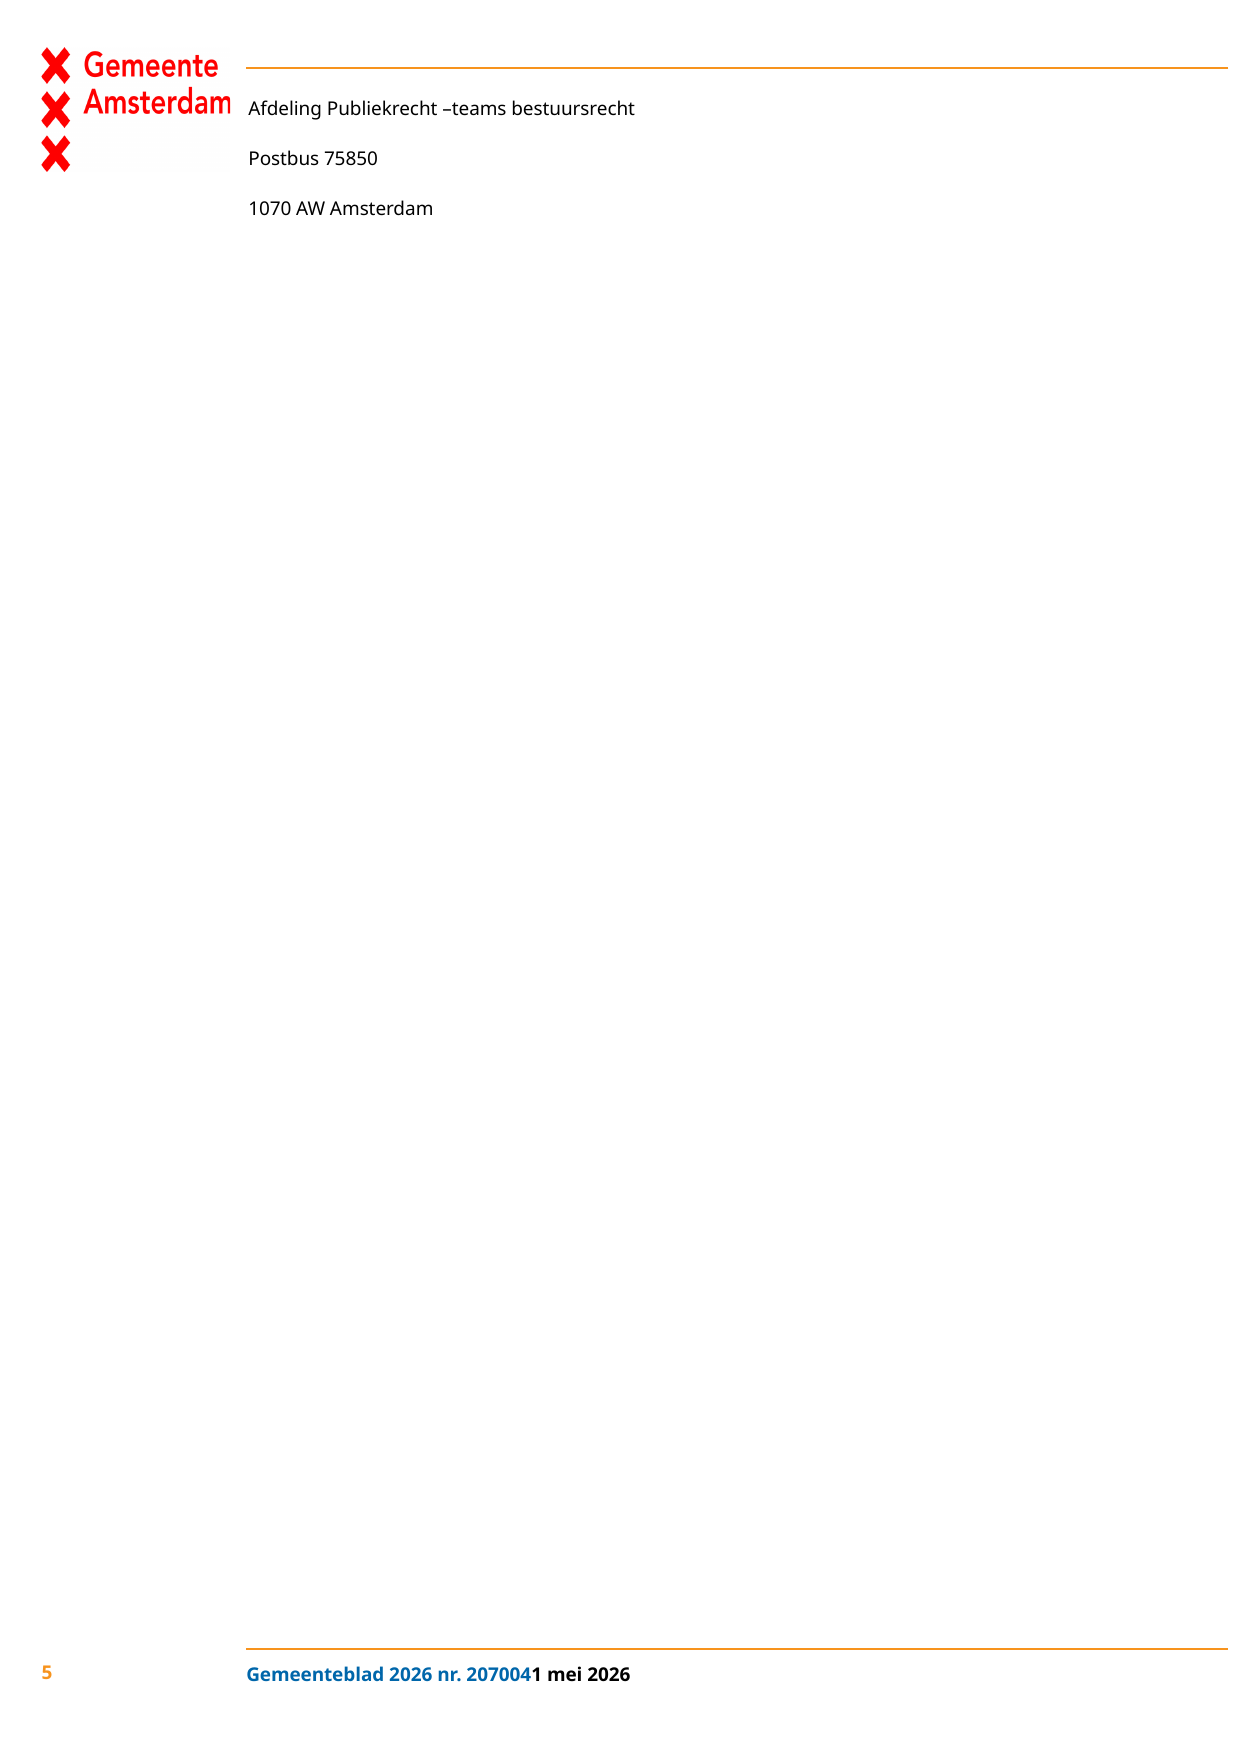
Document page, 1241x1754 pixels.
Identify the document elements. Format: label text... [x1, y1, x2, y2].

picture [41, 47, 231, 172]
text Postbus 75850 [248, 145, 1152, 171]
text Afdeling Publiekrecht –teams bestuursrecht [248, 95, 1152, 121]
text 1070 AW Amsterdam [248, 196, 1152, 221]
